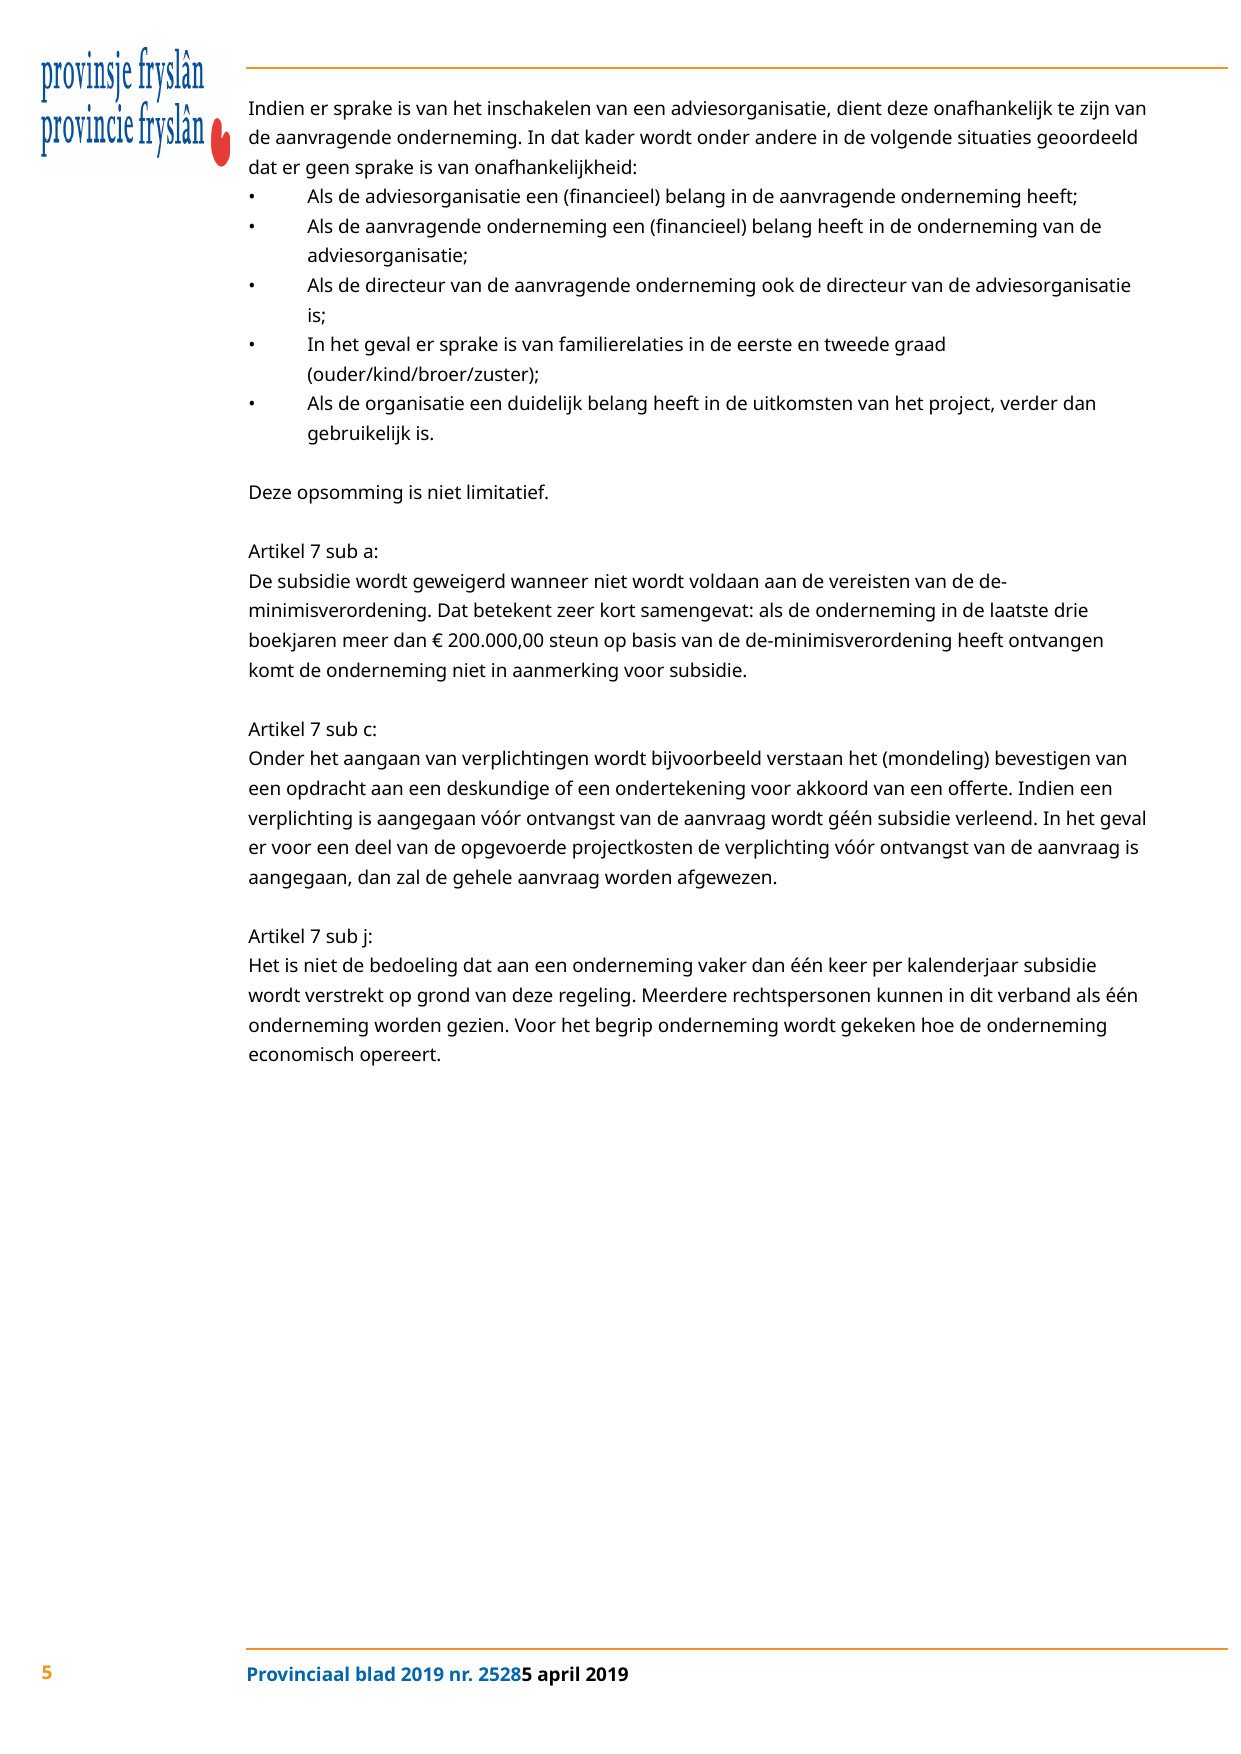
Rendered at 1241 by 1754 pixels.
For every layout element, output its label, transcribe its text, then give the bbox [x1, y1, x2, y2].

text Artikel 7 sub j: [248, 923, 1152, 949]
picture [41, 47, 231, 172]
list Als de adviesorganisatie een (financieel) belang in de aanvragende onderneming heeft; [248, 183, 1152, 209]
list In het geval er sprake is van familierelaties in de eerste en tweede graad (ouder/kind/broer/zuster); [248, 331, 1152, 387]
list Als de organisatie een duidelijk belang heeft in de uitkomsten van het project, verder dan gebruikelijk is. [248, 391, 1152, 446]
text Artikel 7 sub a: [248, 538, 1152, 564]
text Artikel 7 sub c: [248, 716, 1152, 742]
list Als de aanvragende onderneming een (financieel) belang heeft in de onderneming van de adviesorganisatie; [248, 213, 1152, 268]
text Het is niet de bedoeling dat aan een onderneming vaker dan één keer per kalenderjaar subsidie wordt verstrekt op grond van deze regeling. Meerdere rechtspersonen kunnen in dit verband als één onderneming worden gezien. Voor het begrip onderneming wordt gekeken hoe de onderneming economisch opereert. [248, 953, 1152, 1067]
text De subsidie wordt geweigerd wanneer niet wordt voldaan aan de vereisten van de de-minimisverordening. Dat betekent zeer kort samengevat: als de onderneming in de laatste drie boekjaren meer dan € 200.000,00 steun op basis van de de-minimisverordening heeft ontvangen komt de onderneming niet in aanmerking voor subsidie. [248, 568, 1152, 683]
text Onder het aangaan van verplichtingen wordt bijvoorbeeld verstaan het (mondeling) bevestigen van een opdracht aan een deskundige of een ondertekening voor akkoord van een offerte. Indien een verplichting is aangegaan vóór ontvangst van de aanvraag wordt géén subsidie verleend. In het geval er voor een deel van de opgevoerde projectkosten de verplichting vóór ontvangst van de aanvraag is aangegaan, dan zal de gehele aanvraag worden afgewezen. [248, 746, 1152, 890]
text Deze opsomming is niet limitatief. [248, 479, 1152, 505]
list Als de directeur van de aanvragende onderneming ook de directeur van de adviesorganisatie is; [248, 272, 1152, 328]
text Indien er sprake is van het inschakelen van een adviesorganisatie, dient deze onafhankelijk te zijn van de aanvragende onderneming. In dat kader wordt onder andere in de volgende situaties geoordeeld dat er geen sprake is van onafhankelijkheid: [248, 95, 1152, 180]
